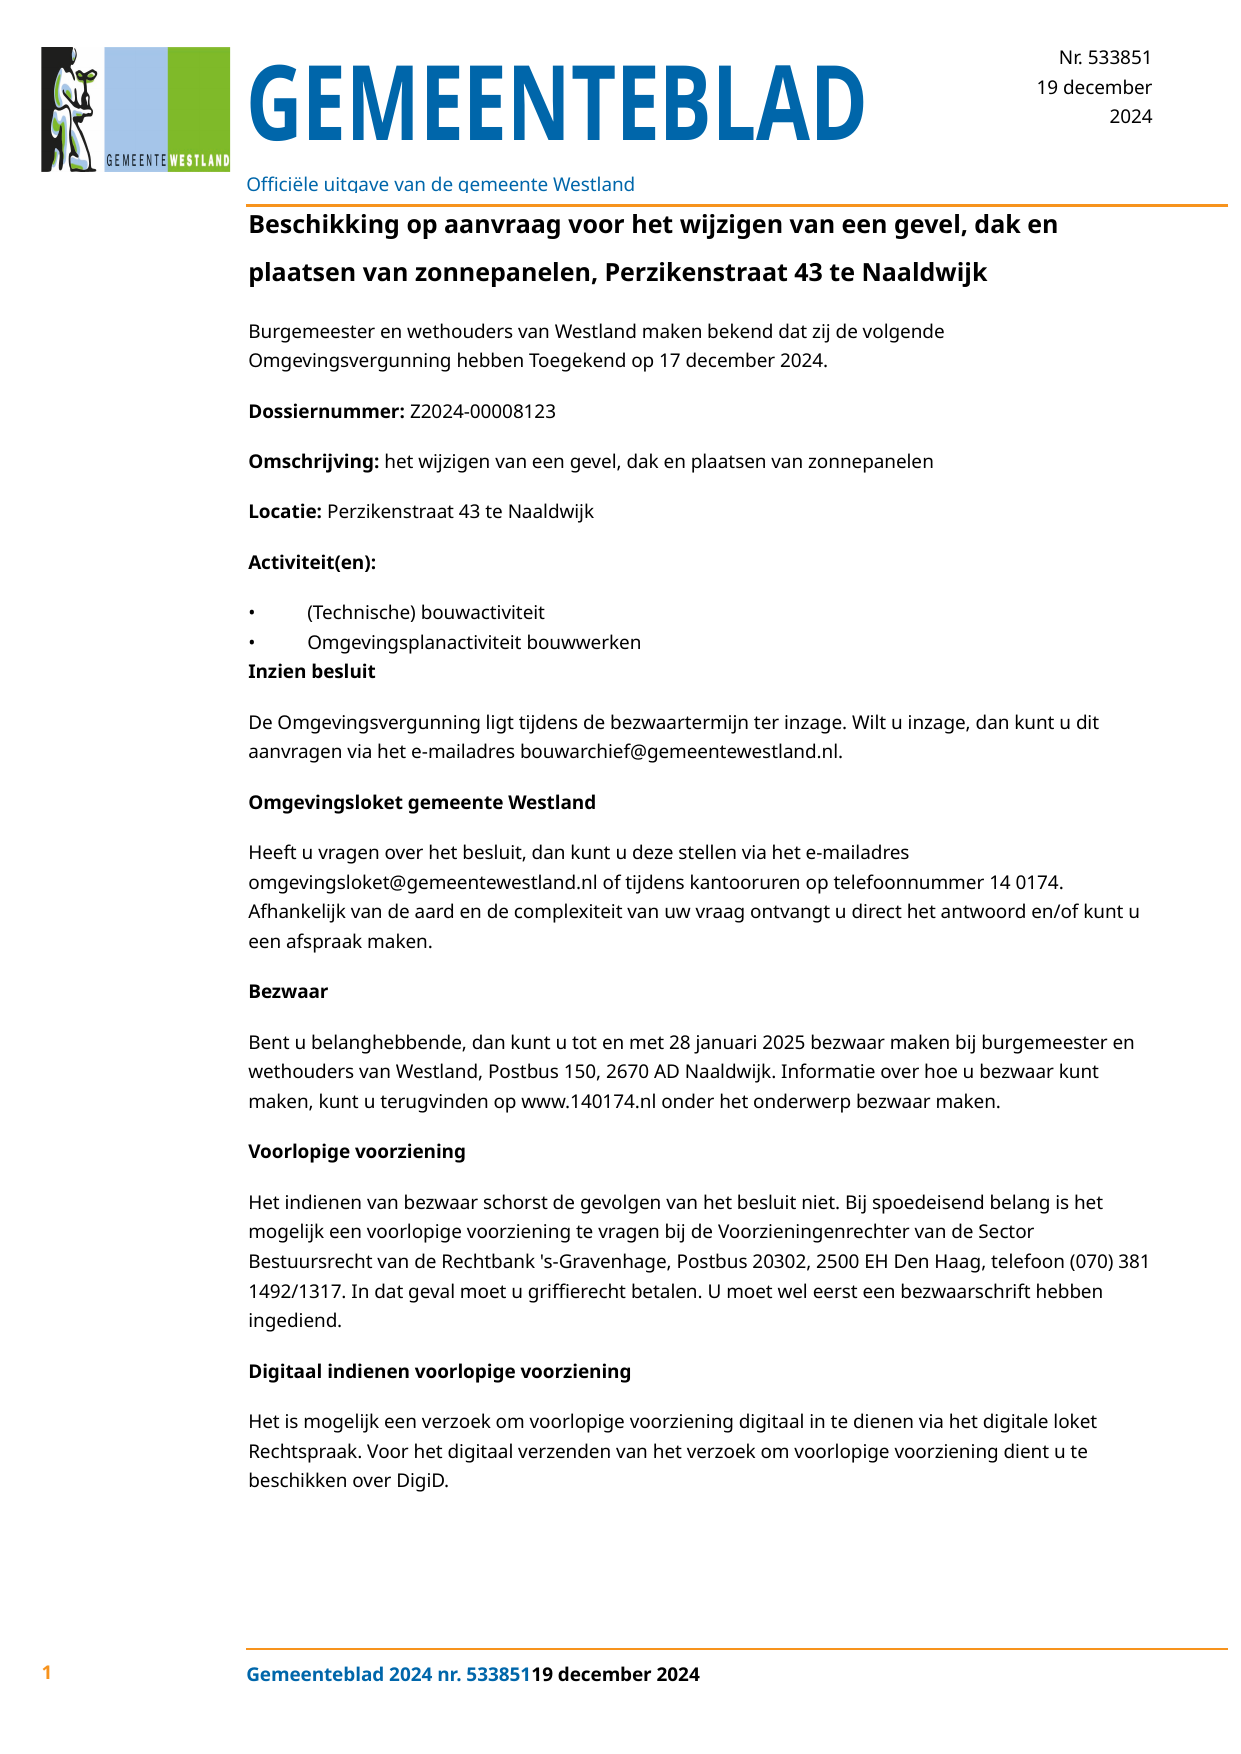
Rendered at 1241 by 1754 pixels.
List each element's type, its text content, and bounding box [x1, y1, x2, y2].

text Dossiernummer: Z2024-00008123 [248, 398, 1152, 424]
text Burgemeester en wethouders van Westland maken bekend dat zij de volgende Omgevingsvergunning hebben Toegekend op 17 december 2024. [248, 318, 1152, 373]
text Inzien besluit [248, 659, 1152, 684]
list (Technische) bouwactiviteit [248, 599, 1152, 625]
text Beschikking op aanvraag voor het wijzigen van een gevel, dak en plaatsen van zonnepanelen, Perzikenstraat 43 te Naaldwijk [248, 207, 1152, 288]
picture [41, 47, 231, 172]
text Het indienen van bezwaar schorst de gevolgen van het besluit niet. Bij spoedeisend belang is het mogelijk een voorlopige voorziening te vragen bij de Voorzieningenrechter van de Sector Bestuursrecht van de Rechtbank 's-Gravenhage, Postbus 20302, 2500 EH Den Haag, telefoon (070) 381 1492/1317. In dat geval moet u griffierecht betalen. U moet wel eerst een bezwaarschrift hebben ingediend. [248, 1189, 1152, 1333]
text Digitaal indienen voorlopige voorziening [248, 1358, 1152, 1384]
text Locatie: Perzikenstraat 43 te Naaldwijk [248, 499, 1152, 524]
text Voorlopige voorziening [248, 1139, 1152, 1164]
list Omgevingsplanactiviteit bouwwerken [248, 629, 1152, 655]
text Bezwaar [248, 979, 1152, 1004]
text De Omgevingsvergunning ligt tijdens de bezwaartermijn ter inzage. Wilt u inzage, dan kunt u dit aanvragen via het e-mailadres bouwarchief@gemeentewestland.nl. [248, 709, 1152, 764]
text Bent u belanghebbende, dan kunt u tot en met 28 januari 2025 bezwaar maken bij burgemeester en wethouders van Westland, Postbus 150, 2670 AD Naaldwijk. Informatie over hoe u bezwaar kunt maken, kunt u terugvinden op www.140174.nl onder het onderwerp bezwaar maken. [248, 1029, 1152, 1114]
text Het is mogelijk een verzoek om voorlopige voorziening digitaal in te dienen via het digitale loket Rechtspraak. Voor het digitaal verzenden van het verzoek om voorlopige voorziening dient u te beschikken over DigiD. [248, 1408, 1152, 1493]
text Heeft u vragen over het besluit, dan kunt u deze stellen via het e-mailadres omgevingsloket@gemeentewestland.nl of tijdens kantooruren op telefoonnummer 14 0174. Afhankelijk van de aard en de complexiteit van uw vraag ontvangt u direct het antwoord en/of kunt u een afspraak maken. [248, 839, 1152, 954]
text Omschrijving: het wijzigen van een gevel, dak en plaatsen van zonnepanelen [248, 448, 1152, 474]
text Omgevingsloket gemeente Westland [248, 789, 1152, 815]
text Activiteit(en): [248, 549, 1152, 575]
